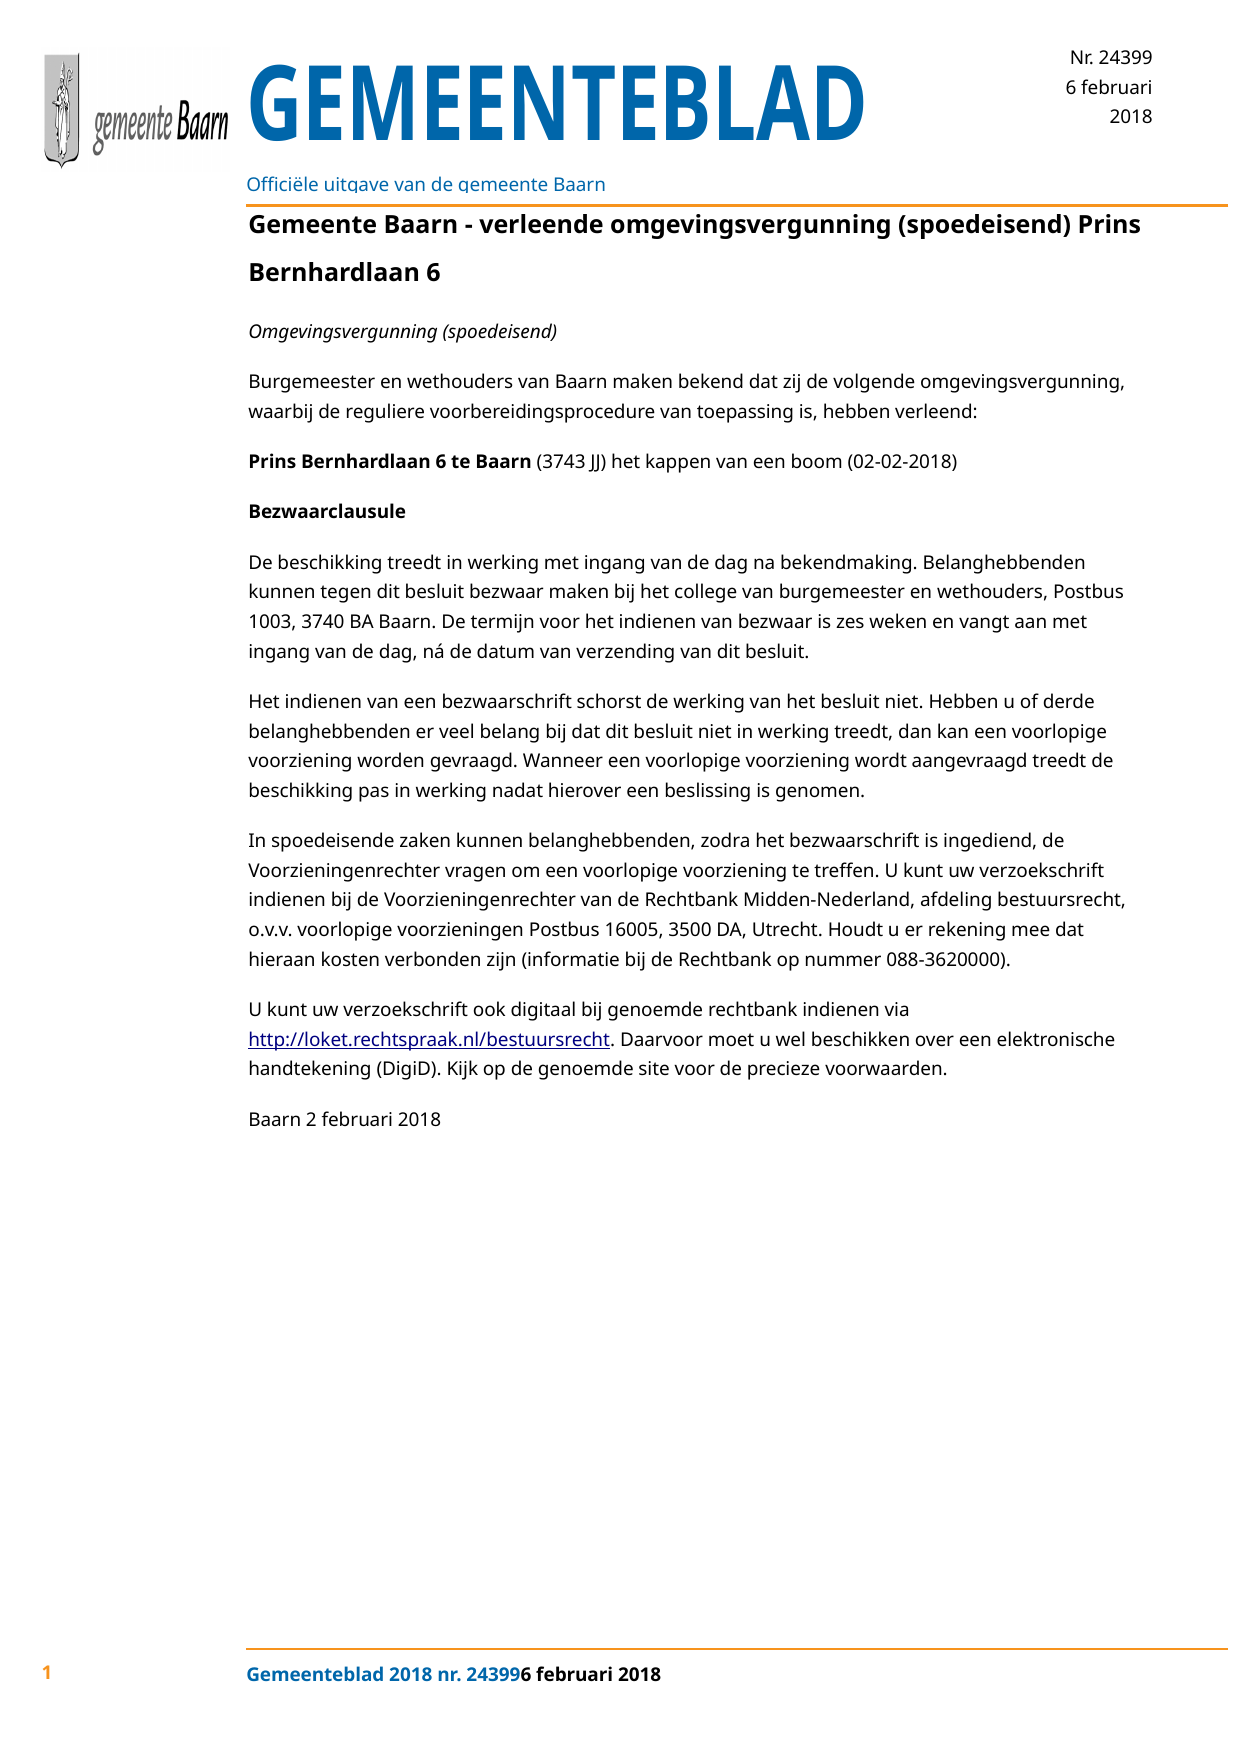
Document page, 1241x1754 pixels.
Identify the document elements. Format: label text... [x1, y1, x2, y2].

text Burgemeester en wethouders van Baarn maken bekend dat zij de volgende omgevingsvergunning, waarbij de reguliere voorbereidingsprocedure van toepassing is, hebben verleend: [248, 368, 1152, 424]
text Omgevingsvergunning (spoedeisend) [248, 318, 1152, 344]
text Baarn 2 februari 2018 [248, 1106, 1152, 1132]
text Prins Bernhardlaan 6 te Baarn (3743 JJ) het kappen van een boom (02-02-2018) [248, 448, 1152, 474]
text In spoedeisende zaken kunnen belanghebbenden, zodra het bezwaarschrift is ingediend, de Voorzieningenrechter vragen om een voorlopige voorziening te treffen. U kunt uw verzoekschrift indienen bij de Voorzieningenrechter van de Rechtbank Midden-Nederland, afdeling bestuursrecht, o.v.v. voorlopige voorzieningen Postbus 16005, 3500 DA, Utrecht. Houdt u er rekening mee dat hieraan kosten verbonden zijn (informatie bij de Rechtbank op nummer 088-3620000). [248, 827, 1152, 972]
text U kunt uw verzoekschrift ook digitaal bij genoemde rechtbank indienen via http://loket.rechtspraak.nl/bestuursrecht. Daarvoor moet u wel beschikken over een elektronische handtekening (DigiD). Kijk op de genoemde site voor de precieze voorwaarden. [248, 996, 1152, 1081]
text Bezwaarclausule [248, 499, 1152, 524]
text Gemeente Baarn - verleende omgevingsvergunning (spoedeisend) Prins Bernhardlaan 6 [248, 207, 1152, 288]
picture [41, 47, 231, 172]
text De beschikking treedt in werking met ingang van de dag na bekendmaking. Belanghebbenden kunnen tegen dit besluit bezwaar maken bij het college van burgemeester en wethouders, Postbus 1003, 3740 BA Baarn. De termijn voor het indienen van bezwaar is zes weken en vangt aan met ingang van de dag, ná de datum van verzending van dit besluit. [248, 549, 1152, 664]
text Het indienen van een bezwaarschrift schorst de werking van het besluit niet. Hebben u of derde belanghebbenden er veel belang bij dat dit besluit niet in werking treedt, dan kan een voorlopige voorziening worden gevraagd. Wanneer een voorlopige voorziening wordt aangevraagd treedt de beschikking pas in werking nadat hierover een beslissing is genomen. [248, 688, 1152, 803]
